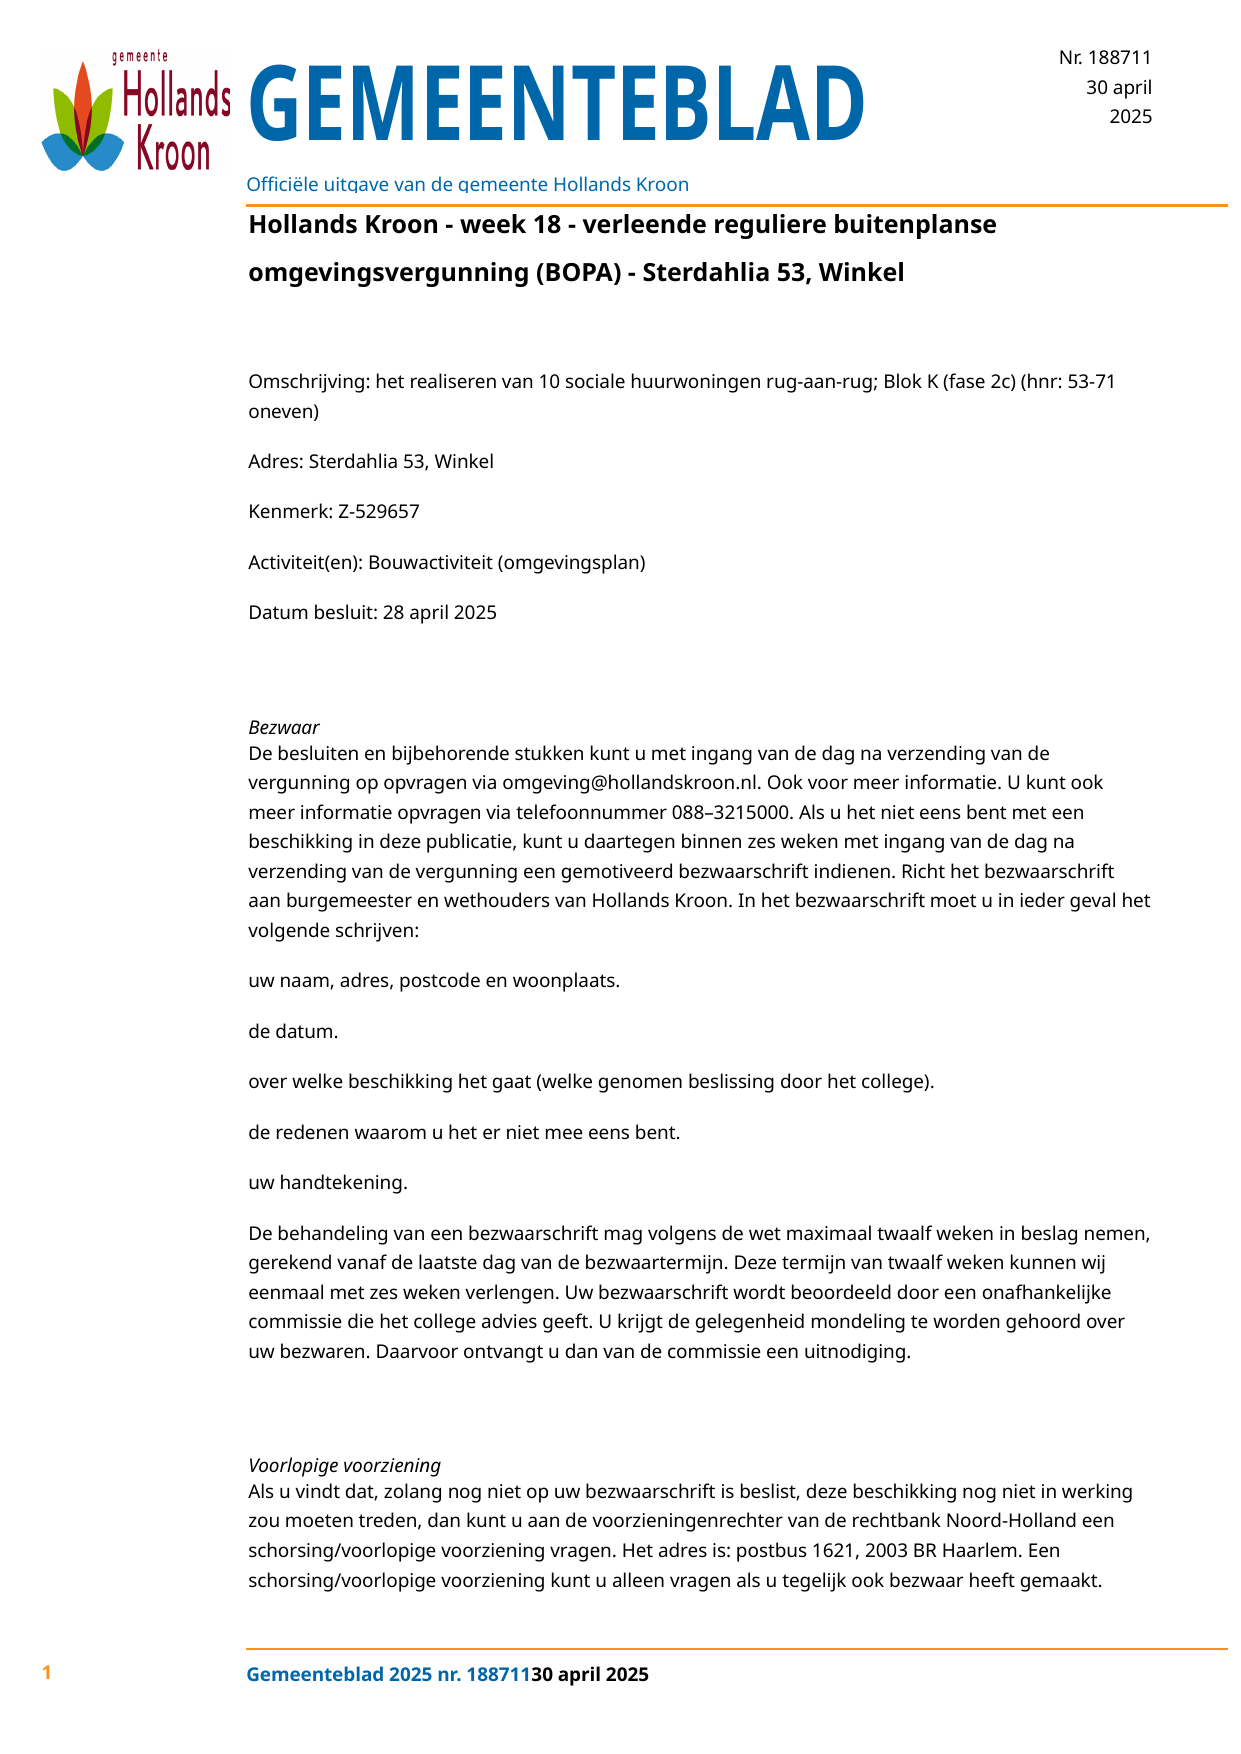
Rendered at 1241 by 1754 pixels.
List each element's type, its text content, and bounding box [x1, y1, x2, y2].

picture [41, 47, 231, 172]
text De behandeling van een bezwaarschrift mag volgens de wet maximaal twaalf weken in beslag nemen, gerekend vanaf de laatste dag van de bezwaartermijn. Deze termijn van twaalf weken kunnen wij eenmaal met zes weken verlengen. Uw bezwaarschrift wordt beoordeeld door een onafhankelijke commissie die het college advies geeft. U krijgt de gelegenheid mondeling te worden gehoord over uw bezwaren. Daarvoor ontvangt u dan van de commissie een uitnodiging. [248, 1220, 1152, 1364]
text De besluiten en bijbehorende stukken kunt u met ingang van de dag na verzending van de vergunning op opvragen via omgeving@hollandskroon.nl. Ook voor meer informatie. U kunt ook meer informatie opvragen via telefoonnummer 088–3215000. Als u het niet eens bent met een beschikking in deze publicatie, kunt u daartegen binnen zes weken met ingang van de dag na verzending van de vergunning een gemotiveerd bezwaarschrift indienen. Richt het bezwaarschrift aan burgemeester en wethouders van Hollands Kroon. In het bezwaarschrift moet u in ieder geval het volgende schrijven: [248, 740, 1152, 943]
text de redenen waarom u het er niet mee eens bent. [248, 1119, 1152, 1144]
text Als u vindt dat, zolang nog niet op uw bezwaarschrift is beslist, deze beschikking nog niet in werking zou moeten treden, dan kunt u aan de voorzieningenrechter van de rechtbank Noord-Holland een schorsing/voorlopige voorziening vragen. Het adres is: postbus 1621, 2003 BR Haarlem. Een schorsing/voorlopige voorziening kunt u alleen vragen als u tegelijk ook bezwaar heeft gemaakt. [248, 1478, 1152, 1593]
text Activiteit(en): Bouwactiviteit (omgevingsplan) [248, 549, 1152, 575]
text uw naam, adres, postcode en woonplaats. [248, 968, 1152, 993]
text de datum. [248, 1018, 1152, 1044]
text uw handtekening. [248, 1169, 1152, 1195]
text over welke beschikking het gaat (welke genomen beslissing door het college). [248, 1068, 1152, 1094]
text Datum besluit: 28 april 2025 [248, 599, 1152, 625]
text Omschrijving: het realiseren van 10 sociale huurwoningen rug-aan-rug; Blok K (fase 2c) (hnr: 53-71 oneven) [248, 368, 1152, 424]
text Adres: Sterdahlia 53, Winkel [248, 448, 1152, 474]
text Kenmerk: Z-529657 [248, 499, 1152, 524]
text Voorlopige voorziening [248, 1452, 1152, 1478]
text Bezwaar [248, 714, 1152, 740]
text Hollands Kroon - week 18 - verleende reguliere buitenplanse omgevingsvergunning (BOPA) - Sterdahlia 53, Winkel [248, 207, 1152, 288]
